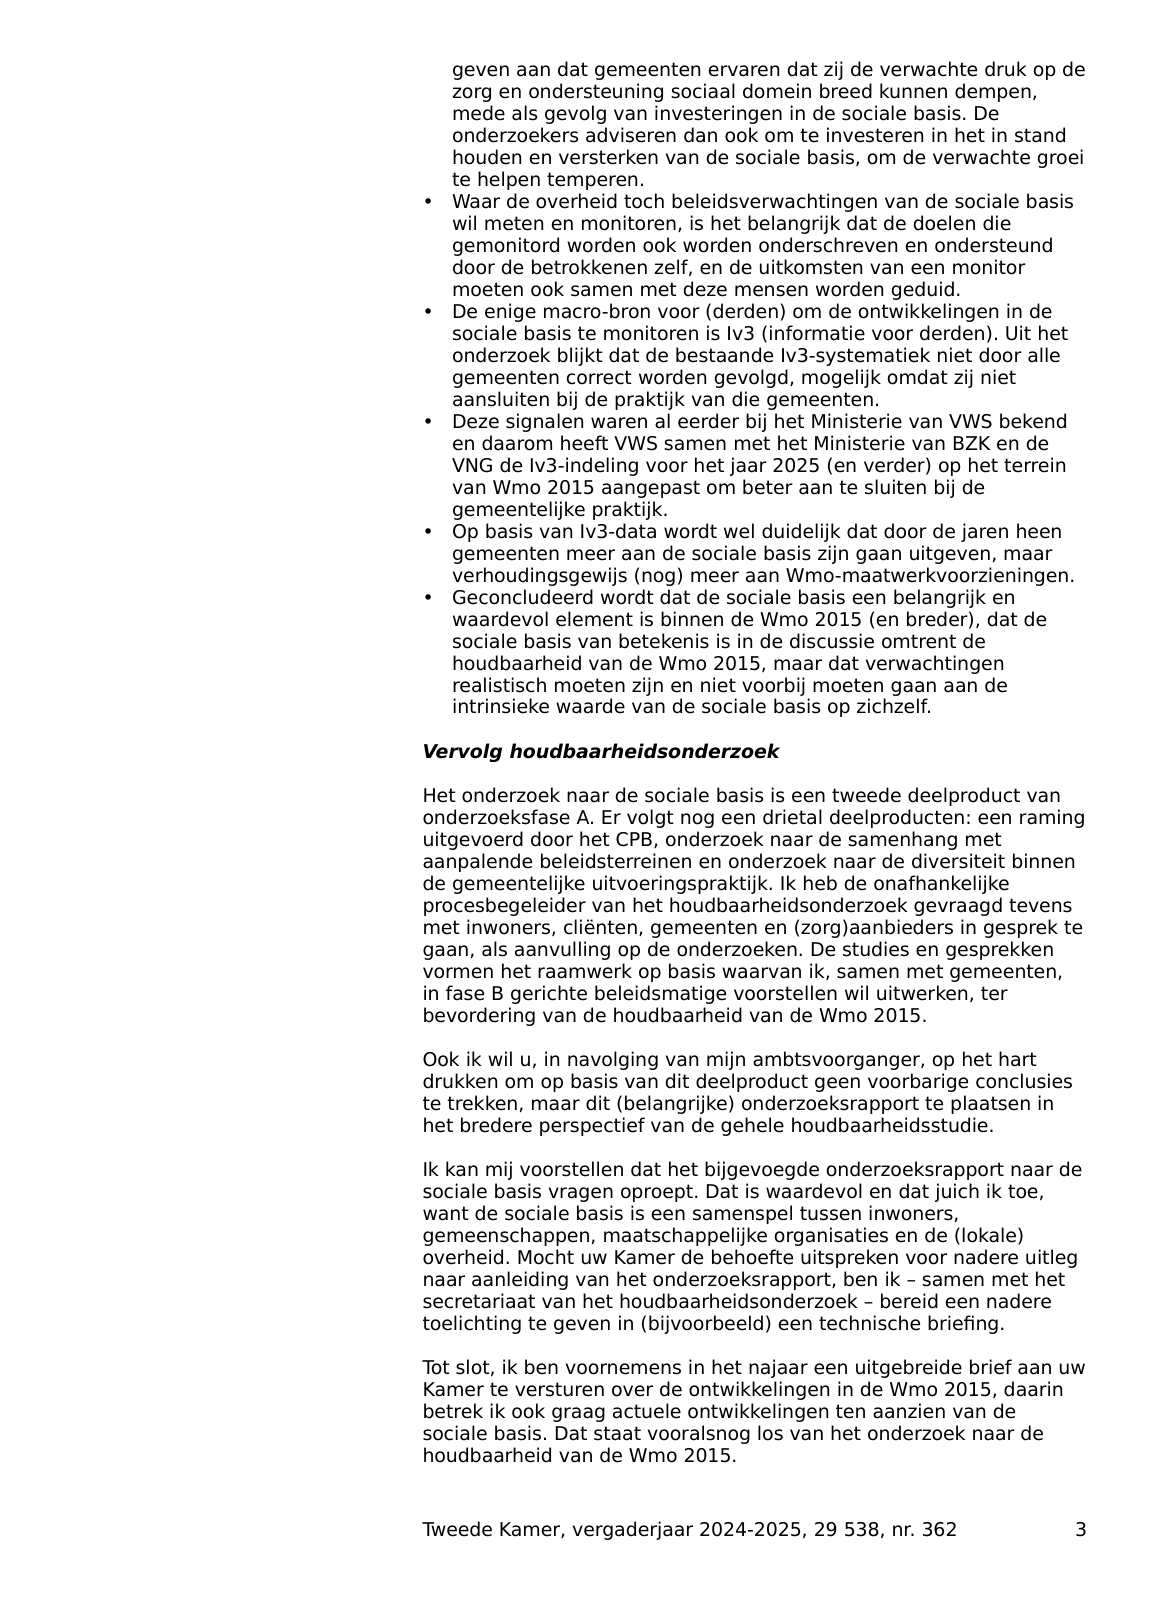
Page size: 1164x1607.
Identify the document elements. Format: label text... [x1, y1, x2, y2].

text Tot slot, ik ben voornemens in het najaar een uitgebreide brief aan uw Kamer te versturen over de ontwikkelingen in de Wmo 2015, daarin betrek ik ook graag actuele ontwikkelingen ten aanzien van de sociale basis. Dat staat vooralsnog los van het onderzoek naar de houdbaarheid van de Wmo 2015. [422, 1357, 1087, 1467]
text Het onderzoek naar de sociale basis is een tweede deelproduct van onderzoeksfase A. Er volgt nog een drietal deelproducten: een raming uitgevoerd door het CPB, onderzoek naar de samenhang met aanpalende beleidsterreinen en onderzoek naar de diversiteit binnen de gemeentelijke uitvoeringspraktijk. Ik heb de onafhankelijke procesbegeleider van het houdbaarheidsonderzoek gevraagd tevens met inwoners, cliënten, gemeenten en (zorg)aanbieders in gesprek te gaan, als aanvulling op de onderzoeken. De studies en gesprekken vormen het raamwerk op basis waarvan ik, samen met gemeenten, in fase B gerichte beleidsmatige voorstellen wil uitwerken, ter bevordering van de houdbaarheid van de Wmo 2015. [422, 785, 1087, 1027]
text Ik kan mij voorstellen dat het bijgevoegde onderzoeksrapport naar de sociale basis vragen oproept. Dat is waardevol en dat juich ik toe, want de sociale basis is een samenspel tussen inwoners, gemeenschappen, maatschappelijke organisaties en de (lokale) overheid. Mocht uw Kamer de behoefte uitspreken voor nadere uitleg naar aanleiding van het onderzoeksrapport, ben ik – samen met het secretariaat van het houdbaarheidsonderzoek – bereid een nadere toelichting te geven in (bijvoorbeeld) een technische briefing. [422, 1159, 1087, 1335]
text • Op basis van Iv3-data wordt wel duidelijk dat door de jaren heen gemeenten meer aan de sociale basis zijn gaan uitgeven, maar verhoudingsgewijs (nog) meer aan Wmo-maatwerkvoorzieningen. [422, 521, 1087, 587]
subtitle Vervolg houdbaarheidsonderzoek [422, 741, 1087, 763]
text • Geconcludeerd wordt dat de sociale basis een belangrijk en waardevol element is binnen de Wmo 2015 (en breder), dat de sociale basis van betekenis is in de discussie omtrent de houdbaarheid van de Wmo 2015, maar dat verwachtingen realistisch moeten zijn en niet voorbij moeten gaan aan de intrinsieke waarde van de sociale basis op zichzelf. [422, 587, 1087, 718]
text • De enige macro-bron voor (derden) om de ontwikkelingen in de sociale basis te monitoren is Iv3 (informatie voor derden). Uit het onderzoek blijkt dat de bestaande Iv3-systematiek niet door alle gemeenten correct worden gevolgd, mogelijk omdat zij niet aansluiten bij de praktijk van die gemeenten. [422, 301, 1087, 411]
text Ook ik wil u, in navolging van mijn ambtsvoorganger, op het hart drukken om op basis van dit deelproduct geen voorbarige conclusies te trekken, maar dit (belangrijke) onderzoeksrapport te plaatsen in het bredere perspectief van de gehele houdbaarheidsstudie. [422, 1049, 1087, 1137]
text • Deze signalen waren al eerder bij het Ministerie van VWS bekend en daarom heeft VWS samen met het Ministerie van BZK en de VNG de Iv3-indeling voor het jaar 2025 (en verder) op het terrein van Wmo 2015 aangepast om beter aan te sluiten bij de gemeentelijke praktijk. [422, 411, 1087, 521]
text geven aan dat gemeenten ervaren dat zij de verwachte druk op de zorg en ondersteuning sociaal domein breed kunnen dempen, mede als gevolg van investeringen in de sociale basis. De onderzoekers adviseren dan ook om te investeren in het in stand houden en versterken van de sociale basis, om de verwachte groei te helpen temperen. [422, 59, 1087, 191]
text • Waar de overheid toch beleidsverwachtingen van de sociale basis wil meten en monitoren, is het belangrijk dat de doelen die gemonitord worden ook worden onderschreven en ondersteund door de betrokkenen zelf, en de uitkomsten van een monitor moeten ook samen met deze mensen worden geduid. [422, 191, 1087, 301]
